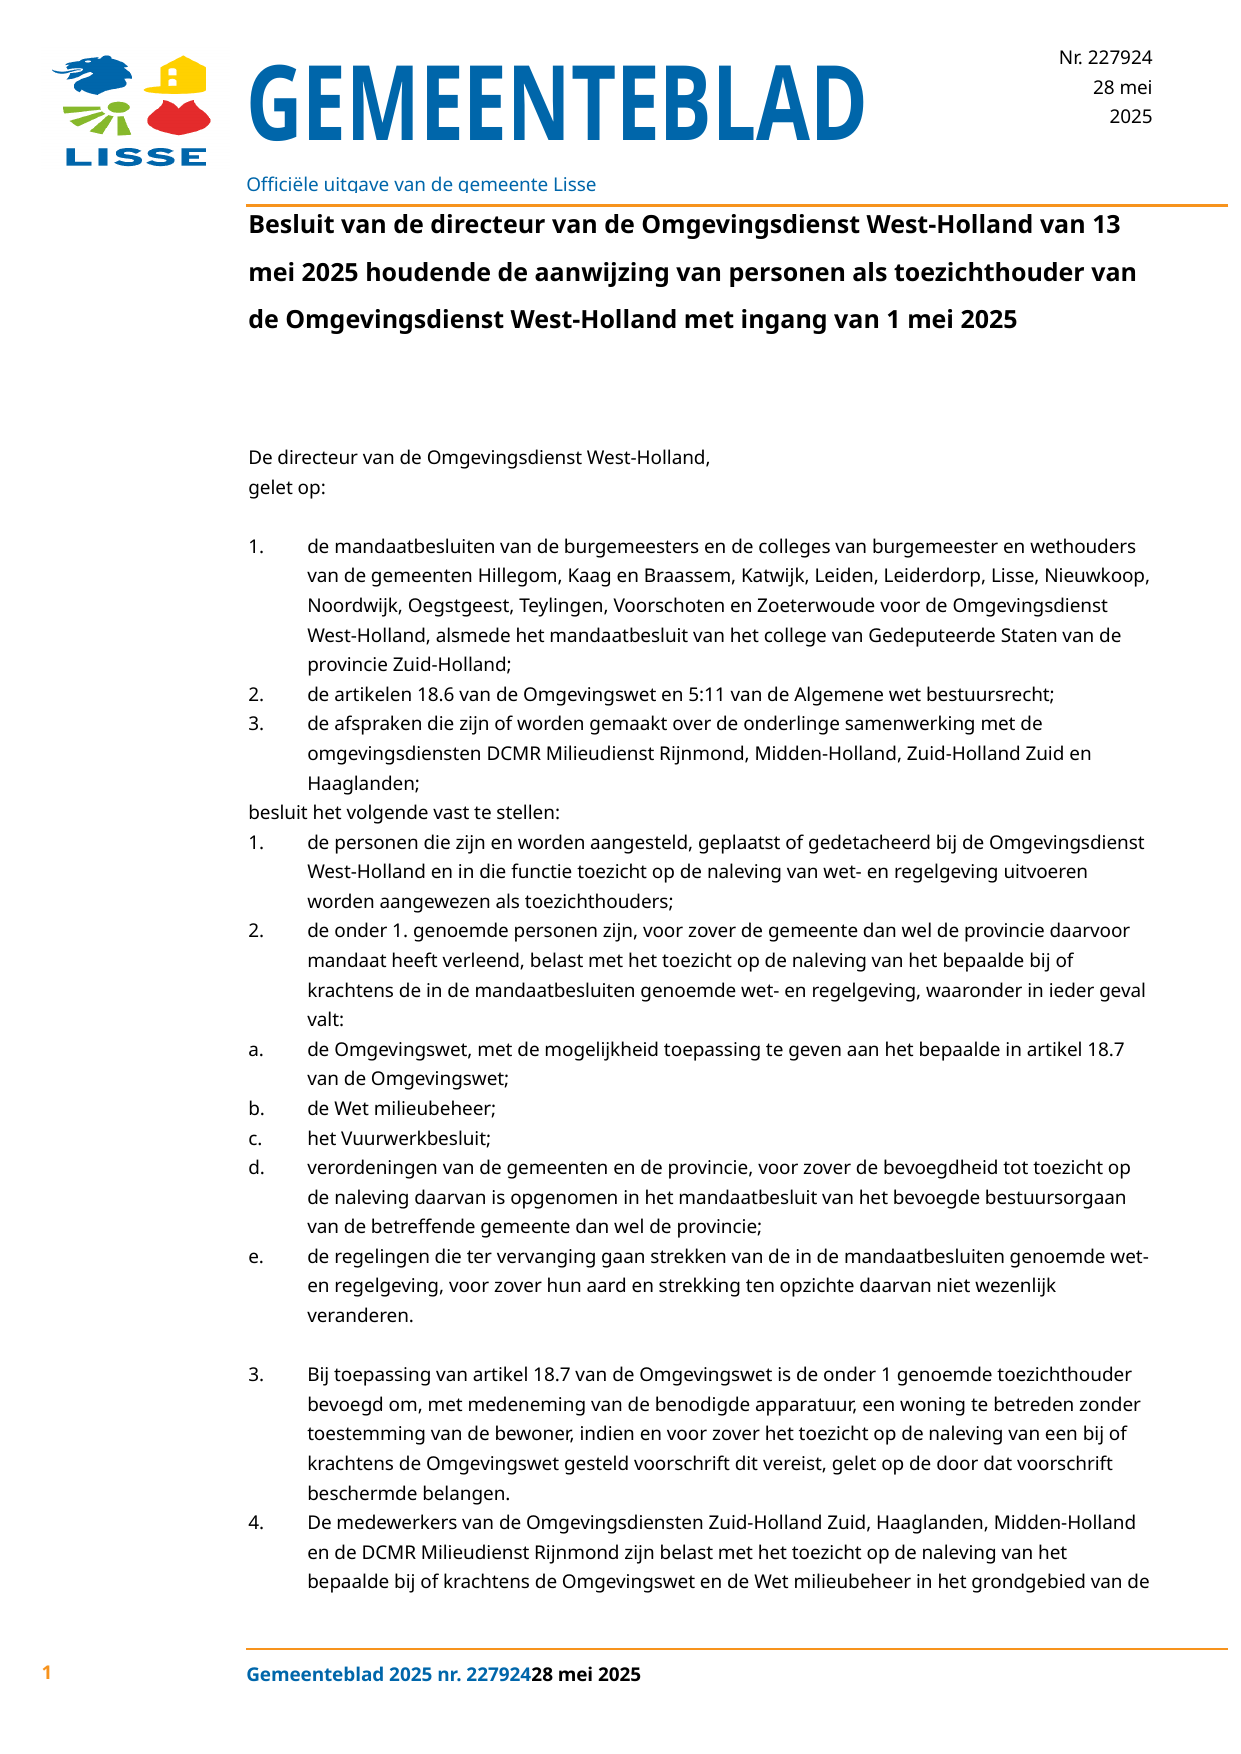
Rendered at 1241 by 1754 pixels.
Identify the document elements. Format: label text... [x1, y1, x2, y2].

list het Vuurwerkbesluit; [248, 1125, 1152, 1151]
list de Wet milieubeheer; [248, 1095, 1152, 1121]
text Besluit van de directeur van de Omgevingsdienst West-Holland van 13 mei 2025 houdende de aanwijzing van personen als toezichthouder van de Omgevingsdienst West-Holland met ingang van 1 mei 2025 [248, 207, 1152, 336]
list de onder 1. genoemde personen zijn, voor zover de gemeente dan wel de provincie daarvoor mandaat heeft verleend, belast met het toezicht op de naleving van het bepaalde bij of krachtens de in de mandaatbesluiten genoemde wet- en regelgeving, waaronder in ieder geval valt: [248, 918, 1152, 1032]
list Bij toepassing van artikel 18.7 van de Omgevingswet is de onder 1 genoemde toezichthouder bevoegd om, met medeneming van de benodigde apparatuur, een woning te betreden zonder toestemming van de bewoner, indien en voor zover het toezicht op de naleving van een bij of krachtens de Omgevingswet gesteld voorschrift dit vereist, gelet op de door dat voorschrift beschermde belangen. [248, 1361, 1152, 1506]
list De medewerkers van de Omgevingsdiensten Zuid-Holland Zuid, Haaglanden, Midden-Holland en de DCMR Milieudienst Rijnmond zijn belast met het toezicht op de naleving van het bepaalde bij of krachtens de Omgevingswet en de Wet milieubeheer in het grondgebied van de [248, 1509, 1152, 1594]
picture [41, 47, 231, 172]
list de personen die zijn en worden aangesteld, geplaatst of gedetacheerd bij de Omgevingsdienst West-Holland en in die functie toezicht op de naleving van wet- en regelgeving uitvoeren worden aangewezen als toezichthouders; [248, 829, 1152, 914]
list de Omgevingswet, met de mogelijkheid toepassing te geven aan het bepaalde in artikel 18.7 van de Omgevingswet; [248, 1036, 1152, 1091]
list verordeningen van de gemeenten en de provincie, voor zover de bevoegdheid tot toezicht op de naleving daarvan is opgenomen in het mandaatbesluit van het bevoegde bestuursorgaan van de betreffende gemeente dan wel de provincie; [248, 1154, 1152, 1239]
text besluit het volgende vast te stellen: [248, 799, 1152, 825]
list de mandaatbesluiten van de burgemeesters en de colleges van burgemeester en wethouders van de gemeenten Hillegom, Kaag en Braassem, Katwijk, Leiden, Leiderdorp, Lisse, Nieuwkoop, Noordwijk, Oegstgeest, Teylingen, Voorschoten en Zoeterwoude voor de Omgevingsdienst West-Holland, alsmede het mandaatbesluit van het college van Gedeputeerde Staten van de provincie Zuid-Holland; [248, 533, 1152, 677]
list de regelingen die ter vervanging gaan strekken van de in de mandaatbesluiten genoemde wet- en regelgeving, voor zover hun aard en strekking ten opzichte daarvan niet wezenlijk veranderen. [248, 1243, 1152, 1328]
list de artikelen 18.6 van de Omgevingswet en 5:11 van de Algemene wet bestuursrecht; [248, 681, 1152, 707]
text gelet op: [248, 474, 1152, 500]
list de afspraken die zijn of worden gemaakt over de onderlinge samenwerking met de omgevingsdiensten DCMR Milieudienst Rijnmond, Midden-Holland, Zuid-Holland Zuid en Haaglanden; [248, 711, 1152, 796]
text De directeur van de Omgevingsdienst West-Holland, [248, 444, 1152, 470]
